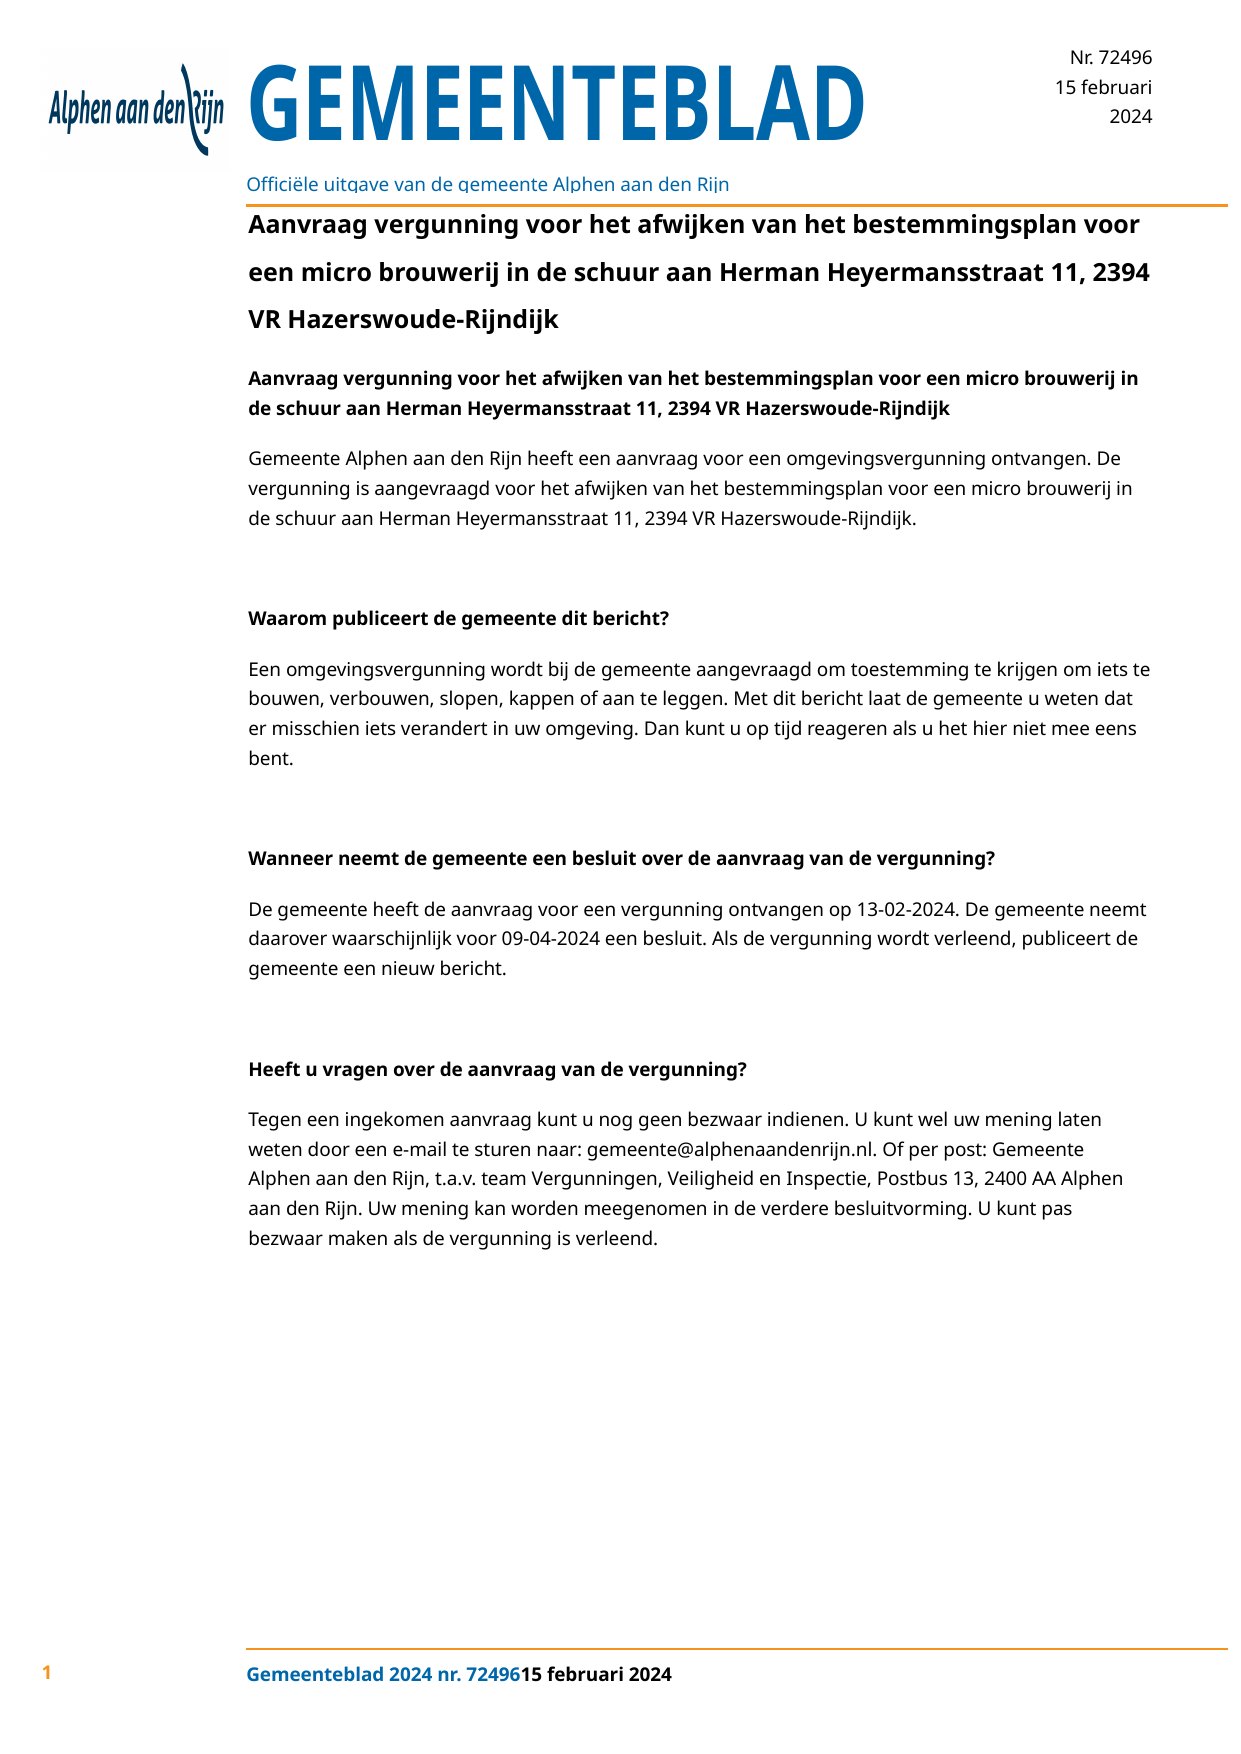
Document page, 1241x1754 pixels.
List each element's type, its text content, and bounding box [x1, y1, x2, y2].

text Waarom publiceert de gemeente dit bericht? [248, 606, 1152, 631]
text Aanvraag vergunning voor het afwijken van het bestemmingsplan voor een micro brouwerij in de schuur aan Herman Heyermansstraat 11, 2394 VR Hazerswoude-Rijndijk [248, 366, 1152, 421]
text Wanneer neemt de gemeente een besluit over de aanvraag van de vergunning? [248, 846, 1152, 871]
text Een omgevingsvergunning wordt bij de gemeente aangevraagd om toestemming te krijgen om iets te bouwen, verbouwen, slopen, kappen of aan te leggen. Met dit bericht laat de gemeente u weten dat er misschien iets verandert in uw omgeving. Dan kunt u op tijd reageren als u het hier niet mee eens bent. [248, 656, 1152, 770]
text De gemeente heeft de aanvraag voor een vergunning ontvangen op 13-02-2024. De gemeente neemt daarover waarschijnlijk voor 09-04-2024 een besluit. Als de vergunning wordt verleend, publiceert de gemeente een nieuw bericht. [248, 896, 1152, 981]
text Aanvraag vergunning voor het afwijken van het bestemmingsplan voor een micro brouwerij in de schuur aan Herman Heyermansstraat 11, 2394 VR Hazerswoude-Rijndijk [248, 207, 1152, 336]
text Tegen een ingekomen aanvraag kunt u nog geen bezwaar indienen. U kunt wel uw mening laten weten door een e-mail te sturen naar: gemeente@alphenaandenrijn.nl. Of per post: Gemeente Alphen aan den Rijn, t.a.v. team Vergunningen, Veiligheid en Inspectie, Postbus 13, 2400 AA Alphen aan den Rijn. Uw mening kan worden meegenomen in de verdere besluitvorming. U kunt pas bezwaar maken als de vergunning is verleend. [248, 1106, 1152, 1250]
text Heeft u vragen over de aanvraag van de vergunning? [248, 1056, 1152, 1082]
text Gemeente Alphen aan den Rijn heeft een aanvraag voor een omgevingsvergunning ontvangen. De vergunning is aangevraagd voor het afwijken van het bestemmingsplan voor een micro brouwerij in de schuur aan Herman Heyermansstraat 11, 2394 VR Hazerswoude-Rijndijk. [248, 446, 1152, 530]
picture [41, 47, 231, 172]
